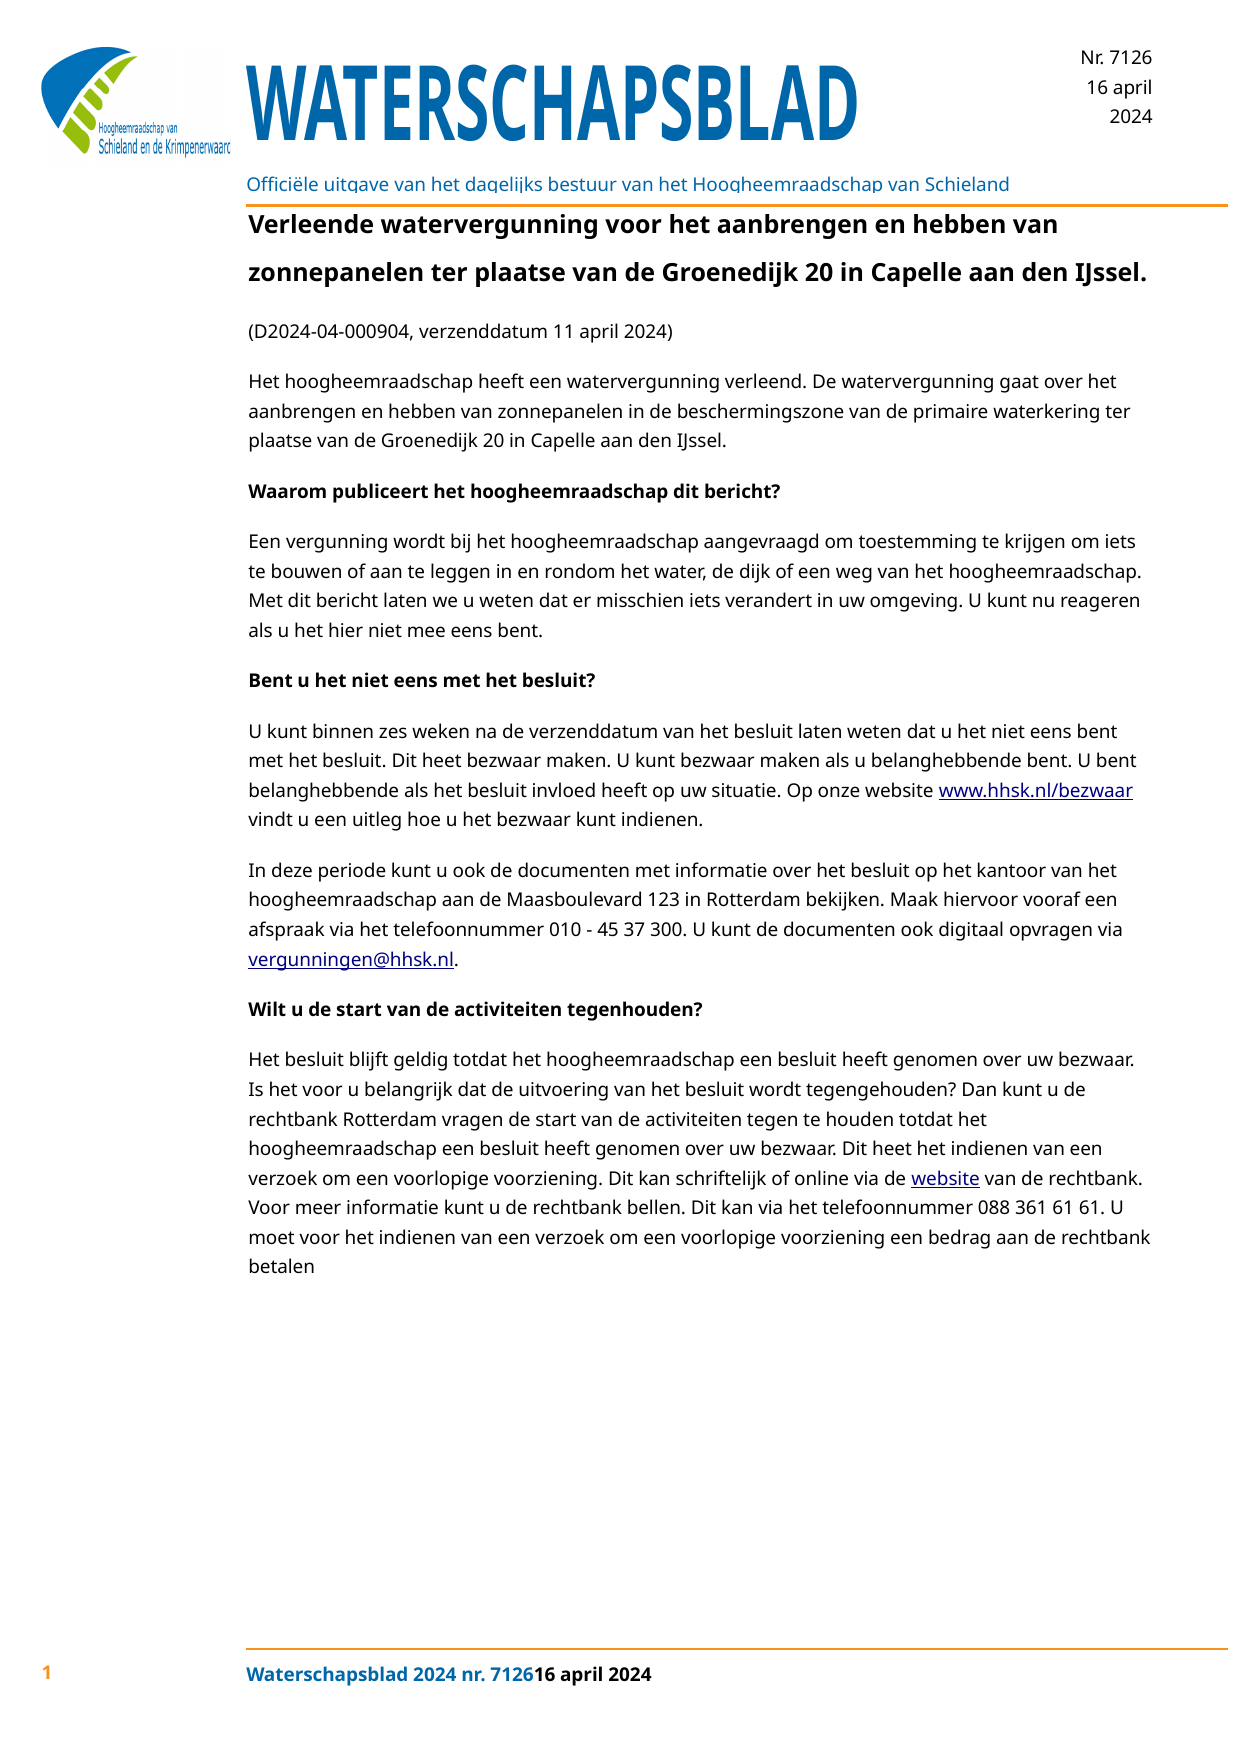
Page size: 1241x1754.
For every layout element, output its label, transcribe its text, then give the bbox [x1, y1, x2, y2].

text Verleende watervergunning voor het aanbrengen en hebben van zonnepanelen ter plaatse van de Groenedijk 20 in Capelle aan den IJssel. [248, 207, 1152, 288]
text Een vergunning wordt bij het hoogheemraadschap aangevraagd om toestemming te krijgen om iets te bouwen of aan te leggen in en rondom het water, de dijk of een weg van het hoogheemraadschap. Met dit bericht laten we u weten dat er misschien iets verandert in uw omgeving. U kunt nu reageren als u het hier niet mee eens bent. [248, 528, 1152, 643]
text In deze periode kunt u ook de documenten met informatie over het besluit op het kantoor van het hoogheemraadschap aan de Maasboulevard 123 in Rotterdam bekijken. Maak hiervoor vooraf een afspraak via het telefoonnummer 010 - 45 37 300. U kunt de documenten ook digitaal opvragen via vergunningen@hhsk.nl. [248, 857, 1152, 972]
text Wilt u de start van de activiteiten tegenhouden? [248, 996, 1152, 1022]
text U kunt binnen zes weken na de verzenddatum van het besluit laten weten dat u het niet eens bent met het besluit. Dit heet bezwaar maken. U kunt bezwaar maken als u belanghebbende bent. U bent belanghebbende als het besluit invloed heeft op uw situatie. Op onze website www.hhsk.nl/bezwaar vindt u een uitleg hoe u het bezwaar kunt indienen. [248, 718, 1152, 832]
text Bent u het niet eens met het besluit? [248, 667, 1152, 693]
text Het besluit blijft geldig totdat het hoogheemraadschap een besluit heeft genomen over uw bezwaar. Is het voor u belangrijk dat de uitvoering van het besluit wordt tegengehouden? Dan kunt u de rechtbank Rotterdam vragen de start van de activiteiten tegen te houden totdat het hoogheemraadschap een besluit heeft genomen over uw bezwaar. Dit heet het indienen van een verzoek om een voorlopige voorziening. Dit kan schriftelijk of online via de website van de rechtbank. Voor meer informatie kunt u de rechtbank bellen. Dit kan via het telefoonnummer 088 361 61 61. U moet voor het indienen van een verzoek om een voorlopige voorziening een bedrag aan de rechtbank betalen [248, 1047, 1152, 1279]
text (D2024-04-000904, verzenddatum 11 april 2024) [248, 318, 1152, 344]
text Het hoogheemraadschap heeft een watervergunning verleend. De watervergunning gaat over het aanbrengen en hebben van zonnepanelen in de beschermingszone van de primaire waterkering ter plaatse van de Groenedijk 20 in Capelle aan den IJssel. [248, 368, 1152, 453]
picture [41, 47, 231, 172]
text Waarom publiceert het hoogheemraadschap dit bericht? [248, 478, 1152, 504]
